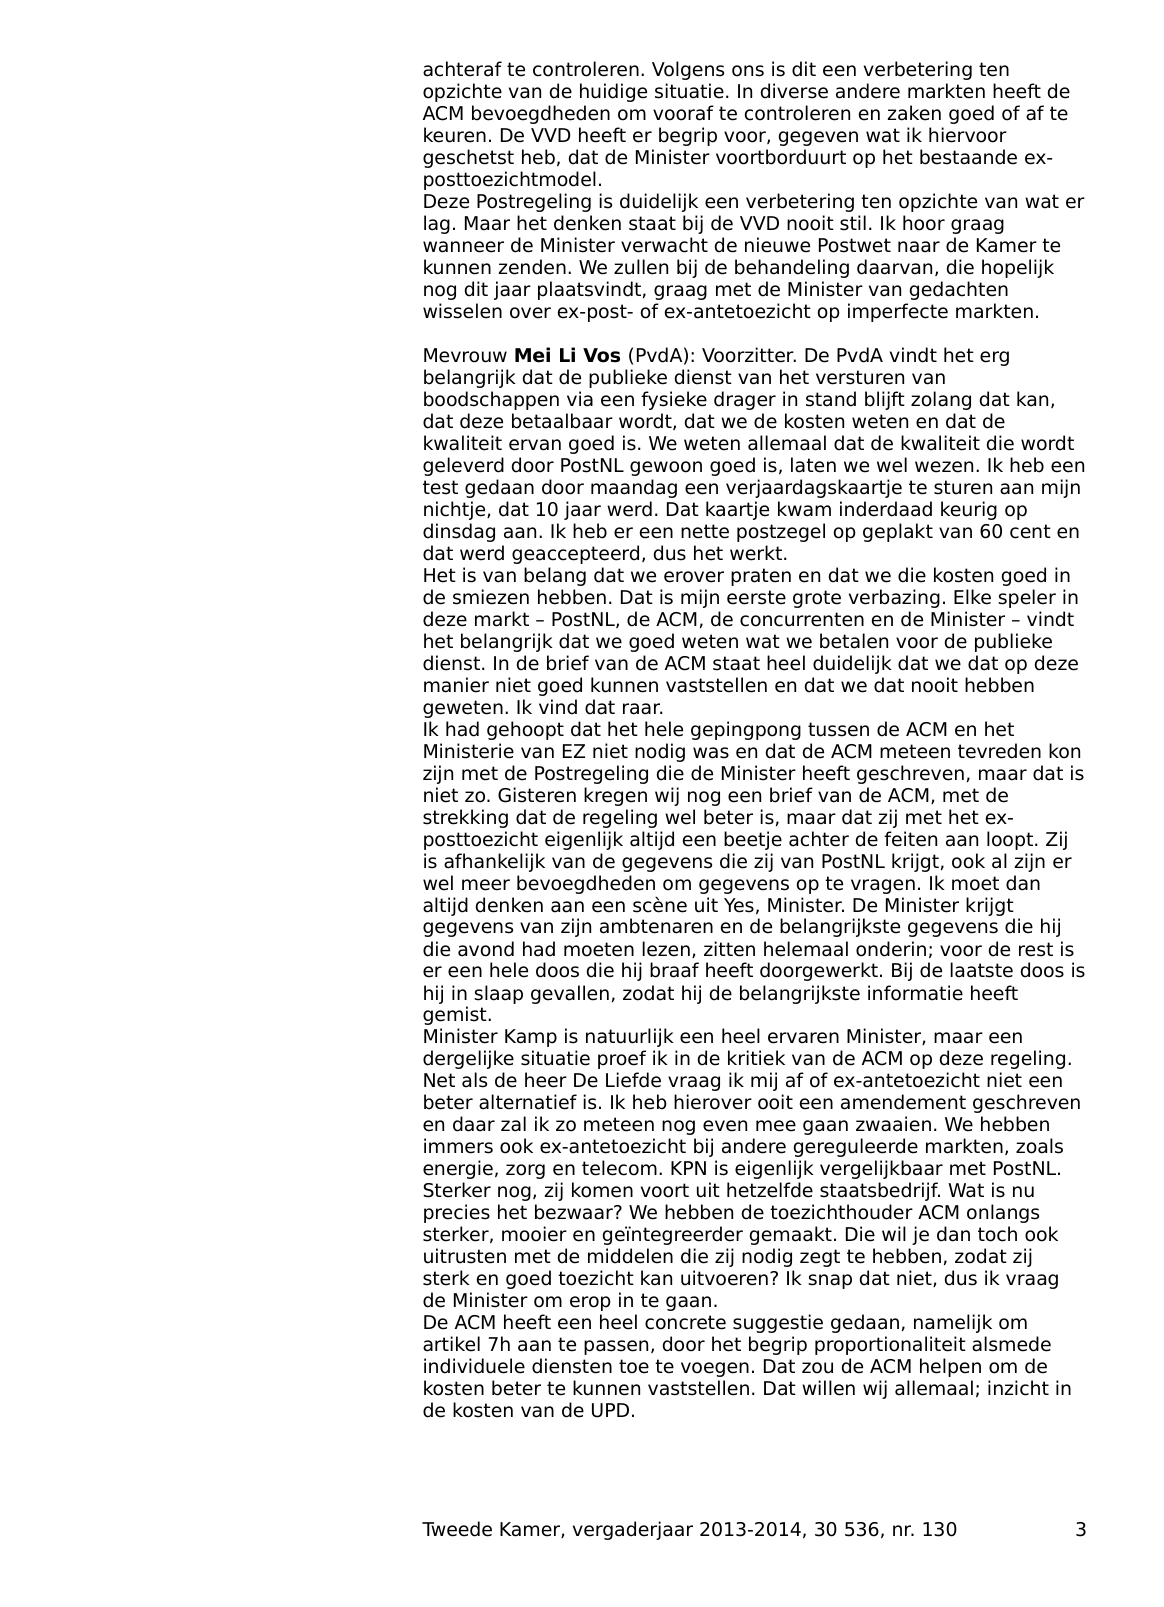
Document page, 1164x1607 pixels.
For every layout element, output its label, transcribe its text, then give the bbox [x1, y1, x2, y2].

text Minister Kamp is natuurlijk een heel ervaren Minister, maar een dergelijke situatie proef ik in de kritiek van de ACM op deze regeling. Net als de heer De Liefde vraag ik mij af of ex-antetoezicht niet een beter alternatief is. Ik heb hierover ooit een amendement geschreven en daar zal ik zo meteen nog even mee gaan zwaaien. We hebben immers ook ex-antetoezicht bij andere gereguleerde markten, zoals energie, zorg en telecom. KPN is eigenlijk vergelijkbaar met PostNL. Sterker nog, zij komen voort uit hetzelfde staatsbedrijf. Wat is nu precies het bezwaar? We hebben de toezichthouder ACM onlangs sterker, mooier en geïntegreerder gemaakt. Die wil je dan toch ook uitrusten met de middelen die zij nodig zegt te hebben, zodat zij sterk en goed toezicht kan uitvoeren? Ik snap dat niet, dus ik vraag de Minister om erop in te gaan. [422, 1026, 1087, 1312]
text De ACM heeft een heel concrete suggestie gedaan, namelijk om artikel 7h aan te passen, door het begrip proportionaliteit alsmede individuele diensten toe te voegen. Dat zou de ACM helpen om de kosten beter te kunnen vaststellen. Dat willen wij allemaal; inzicht in de kosten van de UPD. [422, 1312, 1087, 1422]
text Het is van belang dat we erover praten en dat we die kosten goed in de smiezen hebben. Dat is mijn eerste grote verbazing. Elke speler in deze markt – PostNL, de ACM, de concurrenten en de Minister – vindt het belangrijk dat we goed weten wat we betalen voor de publieke dienst. In de brief van de ACM staat heel duidelijk dat we dat op deze manier niet goed kunnen vaststellen en dat we dat nooit hebben geweten. Ik vind dat raar. [422, 565, 1087, 719]
text achteraf te controleren. Volgens ons is dit een verbetering ten opzichte van de huidige situatie. In diverse andere markten heeft de ACM bevoegdheden om vooraf te controleren en zaken goed of af te keuren. De VVD heeft er begrip voor, gegeven wat ik hiervoor geschetst heb, dat de Minister voortborduurt op het bestaande ex-posttoezichtmodel. [422, 59, 1087, 191]
text Ik had gehoopt dat het hele gepingpong tussen de ACM en het Ministerie van EZ niet nodig was en dat de ACM meteen tevreden kon zijn met de Postregeling die de Minister heeft geschreven, maar dat is niet zo. Gisteren kregen wij nog een brief van de ACM, met de strekking dat de regeling wel beter is, maar dat zij met het ex-posttoezicht eigenlijk altijd een beetje achter de feiten aan loopt. Zij is afhankelijk van de gegevens die zij van PostNL krijgt, ook al zijn er wel meer bevoegdheden om gegevens op te vragen. Ik moet dan altijd denken aan een scène uit Yes, Minister. De Minister krijgt gegevens van zijn ambtenaren en de belangrijkste gegevens die hij die avond had moeten lezen, zitten helemaal onderin; voor de rest is er een hele doos die hij braaf heeft doorgewerkt. Bij de laatste doos is hij in slaap gevallen, zodat hij de belangrijkste informatie heeft gemist. [422, 719, 1087, 1026]
text Mevrouw Mei Li Vos (PvdA): Voorzitter. De PvdA vindt het erg belangrijk dat de publieke dienst van het versturen van boodschappen via een fysieke drager in stand blijft zolang dat kan, dat deze betaalbaar wordt, dat we de kosten weten en dat de kwaliteit ervan goed is. We weten allemaal dat de kwaliteit die wordt geleverd door PostNL gewoon goed is, laten we wel wezen. Ik heb een test gedaan door maandag een verjaardagskaartje te sturen aan mijn nichtje, dat 10 jaar werd. Dat kaartje kwam inderdaad keurig op dinsdag aan. Ik heb er een nette postzegel op geplakt van 60 cent en dat werd geaccepteerd, dus het werkt. [422, 345, 1087, 565]
text Deze Postregeling is duidelijk een verbetering ten opzichte van wat er lag. Maar het denken staat bij de VVD nooit stil. Ik hoor graag wanneer de Minister verwacht de nieuwe Postwet naar de Kamer te kunnen zenden. We zullen bij de behandeling daarvan, die hopelijk nog dit jaar plaatsvindt, graag met de Minister van gedachten wisselen over ex-post- of ex-antetoezicht op imperfecte markten. [422, 191, 1087, 323]
